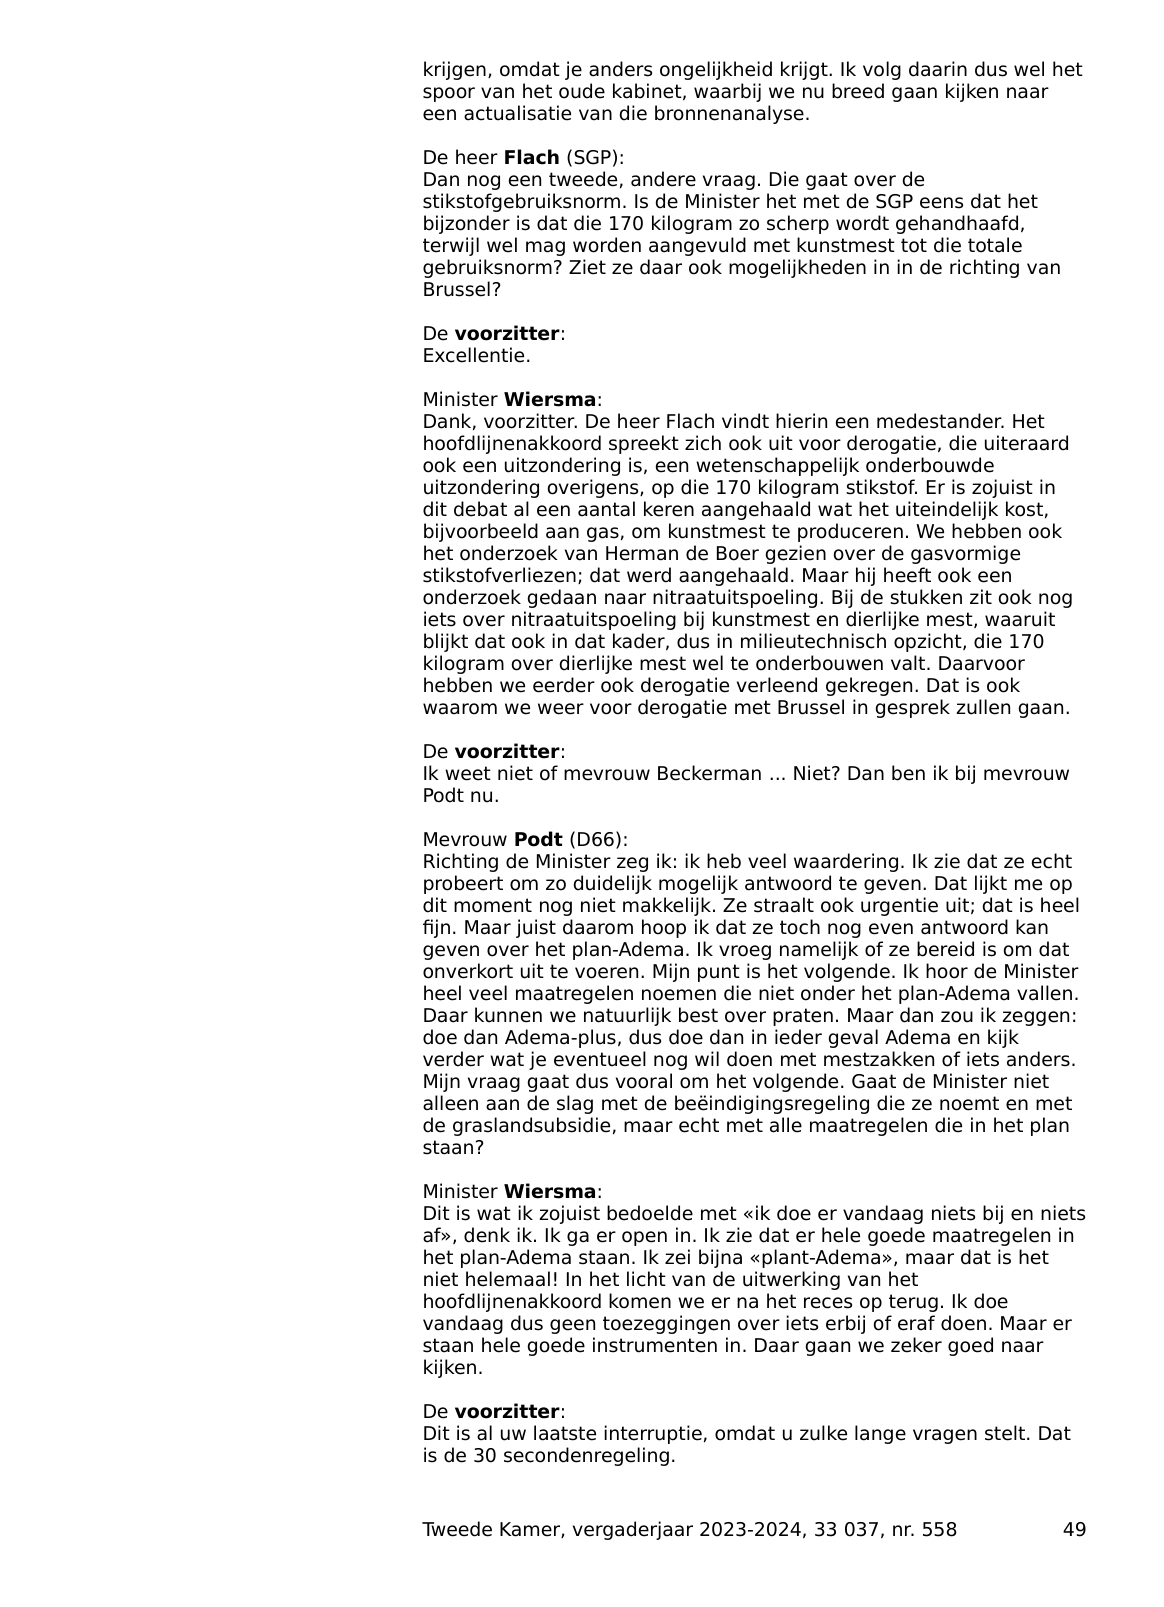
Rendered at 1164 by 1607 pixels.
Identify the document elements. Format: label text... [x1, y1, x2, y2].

text De heer Flach (SGP): [422, 147, 1087, 169]
text Dan nog een tweede, andere vraag. Die gaat over de stikstofgebruiksnorm. Is de Minister het met de SGP eens dat het bijzonder is dat die 170 kilogram zo scherp wordt gehandhaafd, terwijl wel mag worden aangevuld met kunstmest tot die totale gebruiksnorm? Ziet ze daar ook mogelijkheden in in de richting van Brussel? [422, 169, 1087, 301]
text De voorzitter: [422, 323, 1087, 345]
text Dit is al uw laatste interruptie, omdat u zulke lange vragen stelt. Dat is de 30 secondenregeling. [422, 1423, 1087, 1467]
text Dank, voorzitter. De heer Flach vindt hierin een medestander. Het hoofdlijnenakkoord spreekt zich ook uit voor derogatie, die uiteraard ook een uitzondering is, een wetenschappelijk onderbouwde uitzondering overigens, op die 170 kilogram stikstof. Er is zojuist in dit debat al een aantal keren aangehaald wat het uiteindelijk kost, bijvoorbeeld aan gas, om kunstmest te produceren. We hebben ook het onderzoek van Herman de Boer gezien over de gasvormige stikstofverliezen; dat werd aangehaald. Maar hij heeft ook een onderzoek gedaan naar nitraatuitspoeling. Bij de stukken zit ook nog iets over nitraatuitspoeling bij kunstmest en dierlijke mest, waaruit blijkt dat ook in dat kader, dus in milieutechnisch opzicht, die 170 kilogram over dierlijke mest wel te onderbouwen valt. Daarvoor hebben we eerder ook derogatie verleend gekregen. Dat is ook waarom we weer voor derogatie met Brussel in gesprek zullen gaan. [422, 411, 1087, 719]
text Minister Wiersma: [422, 1181, 1087, 1203]
text Ik weet niet of mevrouw Beckerman ... Niet? Dan ben ik bij mevrouw Podt nu. [422, 763, 1087, 807]
text Minister Wiersma: [422, 389, 1087, 411]
text Dit is wat ik zojuist bedoelde met «ik doe er vandaag niets bij en niets af», denk ik. Ik ga er open in. Ik zie dat er hele goede maatregelen in het plan-Adema staan. Ik zei bijna «plant-Adema», maar dat is het niet helemaal! In het licht van de uitwerking van het hoofdlijnenakkoord komen we er na het reces op terug. Ik doe vandaag dus geen toezeggingen over iets erbij of eraf doen. Maar er staan hele goede instrumenten in. Daar gaan we zeker goed naar kijken. [422, 1203, 1087, 1379]
text De voorzitter: [422, 1401, 1087, 1423]
text De voorzitter: [422, 741, 1087, 763]
text Mevrouw Podt (D66): [422, 829, 1087, 851]
text Excellentie. [422, 345, 1087, 367]
text krijgen, omdat je anders ongelijkheid krijgt. Ik volg daarin dus wel het spoor van het oude kabinet, waarbij we nu breed gaan kijken naar een actualisatie van die bronnenanalyse. [422, 59, 1087, 125]
text Richting de Minister zeg ik: ik heb veel waardering. Ik zie dat ze echt probeert om zo duidelijk mogelijk antwoord te geven. Dat lijkt me op dit moment nog niet makkelijk. Ze straalt ook urgentie uit; dat is heel fijn. Maar juist daarom hoop ik dat ze toch nog even antwoord kan geven over het plan-Adema. Ik vroeg namelijk of ze bereid is om dat onverkort uit te voeren. Mijn punt is het volgende. Ik hoor de Minister heel veel maatregelen noemen die niet onder het plan-Adema vallen. Daar kunnen we natuurlijk best over praten. Maar dan zou ik zeggen: doe dan Adema-plus, dus doe dan in ieder geval Adema en kijk verder wat je eventueel nog wil doen met mestzakken of iets anders. Mijn vraag gaat dus vooral om het volgende. Gaat de Minister niet alleen aan de slag met de beëindigingsregeling die ze noemt en met de graslandsubsidie, maar echt met alle maatregelen die in het plan staan? [422, 851, 1087, 1159]
